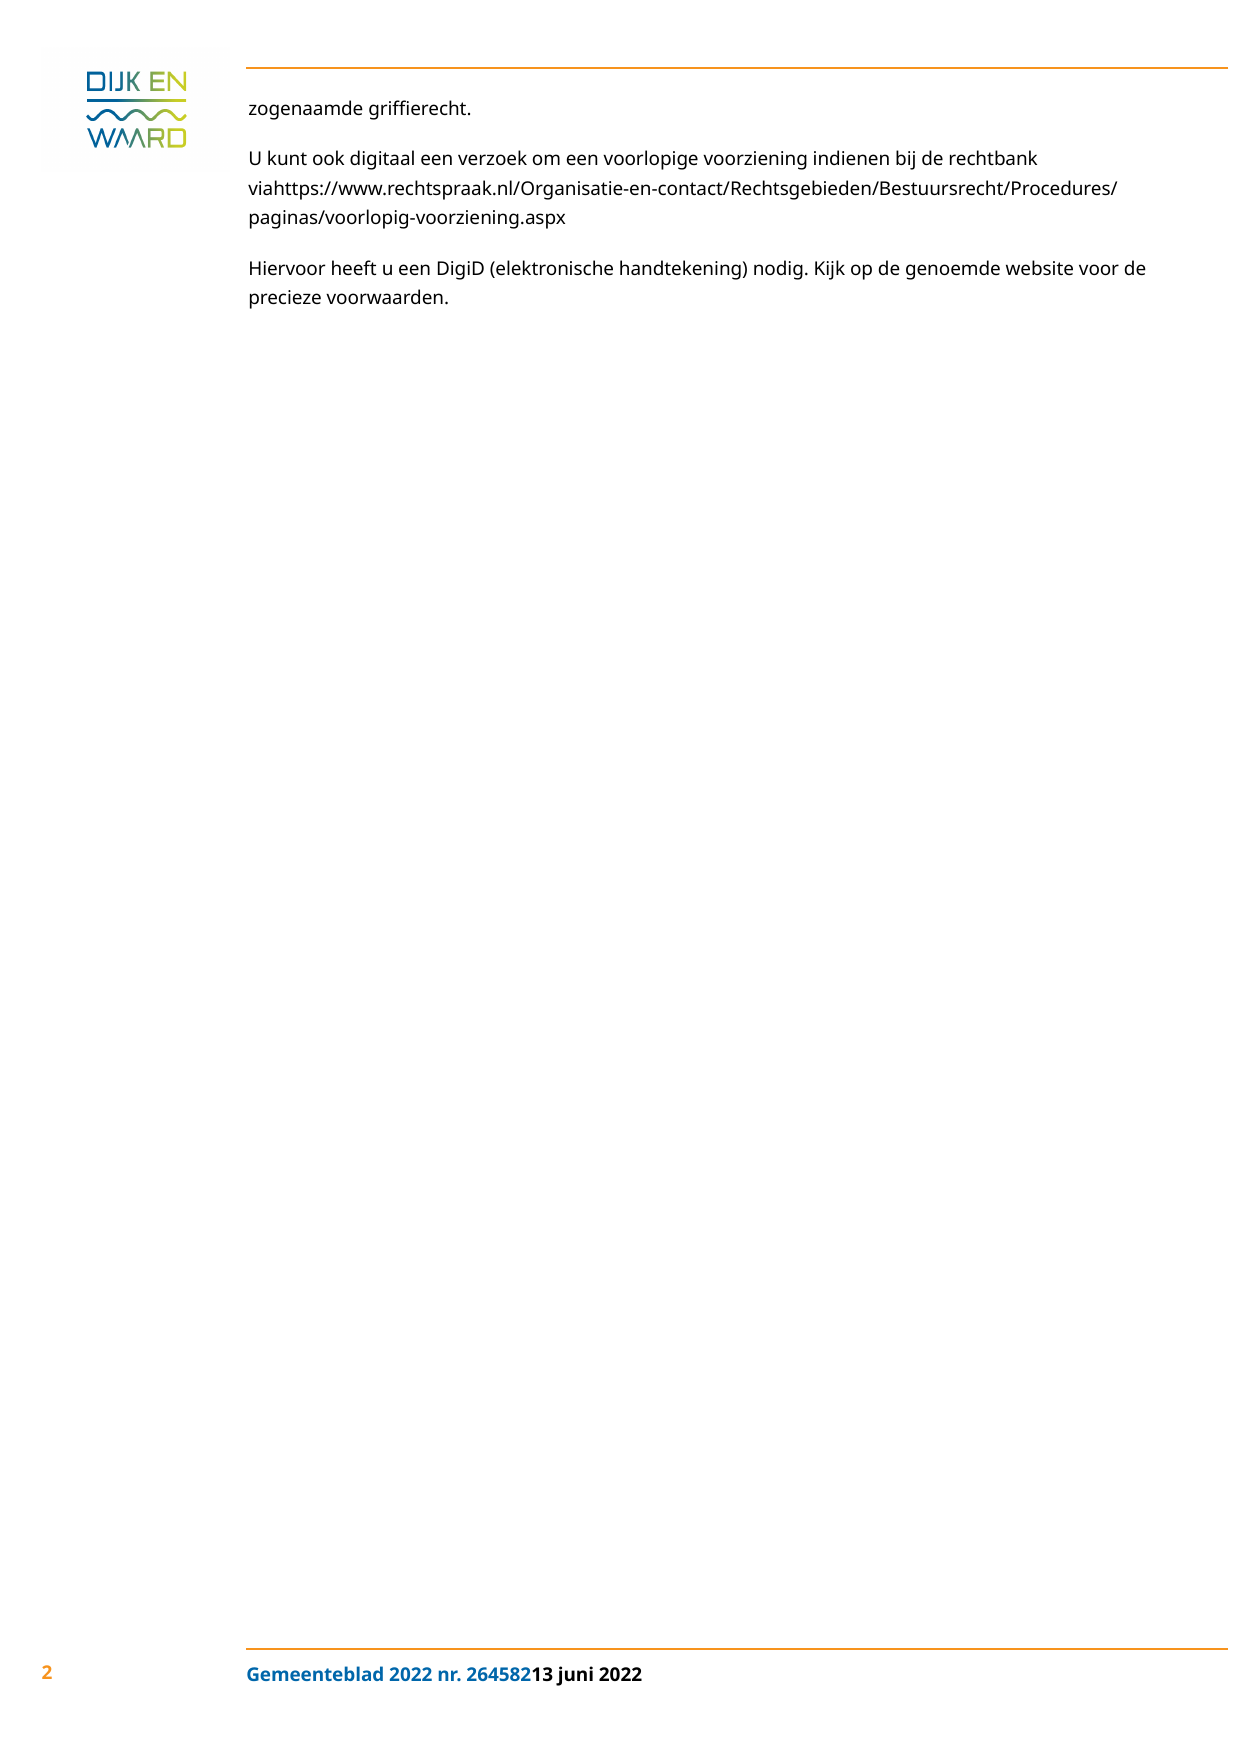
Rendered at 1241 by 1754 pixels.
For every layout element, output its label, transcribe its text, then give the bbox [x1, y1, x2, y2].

text Hiervoor heeft u een DigiD (elektronische handtekening) nodig. Kijk op de genoemde website voor de precieze voorwaarden. [248, 255, 1152, 310]
text U kunt ook digitaal een verzoek om een voorlopige voorziening indienen bij de rechtbank viahttps://www.rechtspraak.nl/Organisatie-en-contact/Rechtsgebieden/Bestuursrecht/Procedures/paginas/voorlopig-voorziening.aspx [248, 145, 1152, 230]
picture [41, 47, 231, 172]
text zogenaamde griffierecht. [248, 95, 1152, 121]
